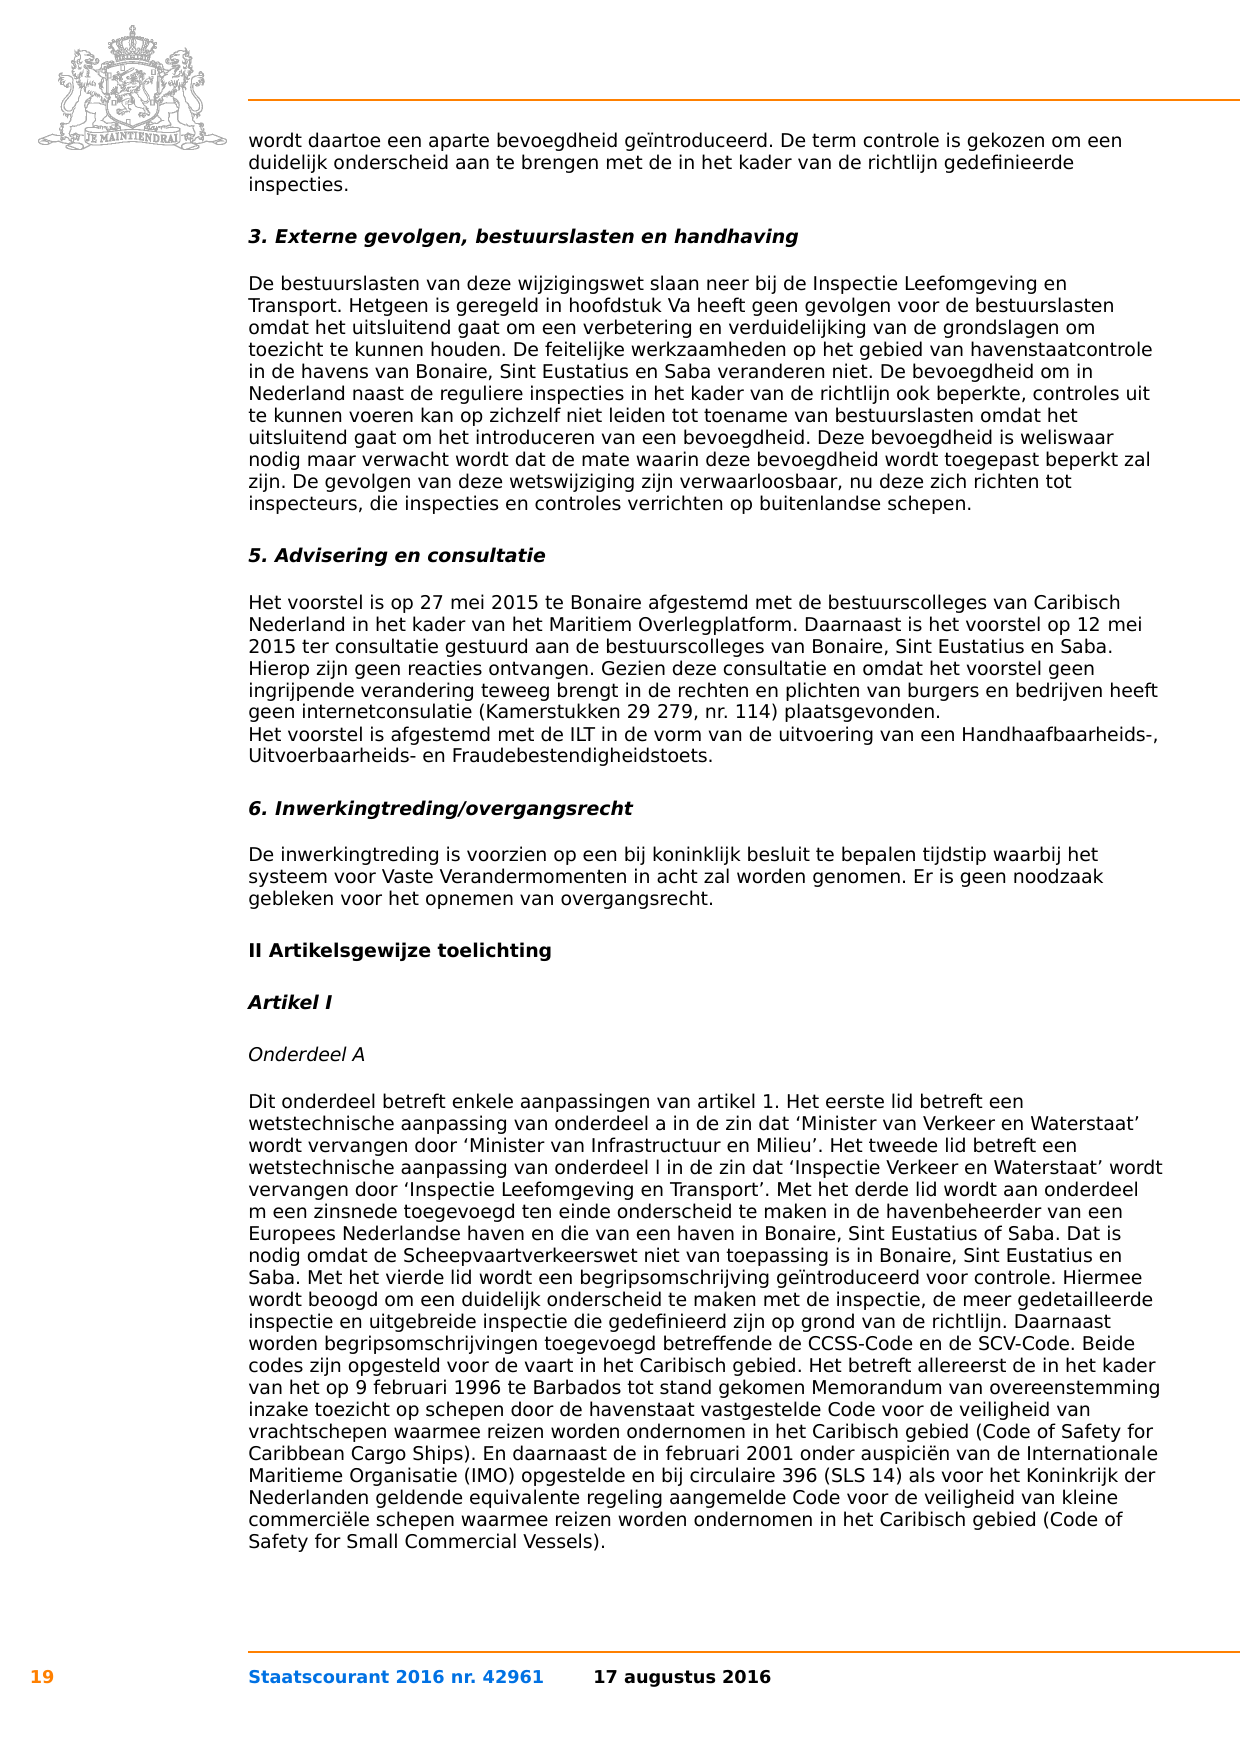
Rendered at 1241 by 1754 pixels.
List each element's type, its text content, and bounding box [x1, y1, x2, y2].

subtitle Onderdeel A [248, 1044, 1163, 1066]
subtitle 6. Inwerkingtreding/overgangsrecht [248, 797, 1163, 819]
text De bestuurslasten van deze wijzigingswet slaan neer bij de Inspectie Leefomgeving en Transport. Hetgeen is geregeld in hoofdstuk Va heeft geen gevolgen voor de bestuurslasten omdat het uitsluitend gaat om een verbetering en verduidelijking van de grondslagen om toezicht te kunnen houden. De feitelijke werkzaamheden op het gebied van havenstaatcontrole in de havens van Bonaire, Sint Eustatius en Saba veranderen niet. De bevoegdheid om in Nederland naast de reguliere inspecties in het kader van de richtlijn ook beperkte, controles uit te kunnen voeren kan op zichzelf niet leiden tot toename van bestuurslasten omdat het uitsluitend gaat om het introduceren van een bevoegdheid. Deze bevoegdheid is weliswaar nodig maar verwacht wordt dat de mate waarin deze bevoegdheid wordt toegepast beperkt zal zijn. De gevolgen van deze wetswijziging zijn verwaarloosbaar, nu deze zich richten tot inspecteurs, die inspecties en controles verrichten op buitenlandse schepen. [248, 273, 1163, 514]
text wordt daartoe een aparte bevoegdheid geïntroduceerd. De term controle is gekozen om een duidelijk onderscheid aan te brengen met de in het kader van de richtlijn gedefinieerde inspecties. [248, 130, 1163, 196]
subtitle 5. Advisering en consultatie [248, 544, 1163, 567]
text De inwerkingtreding is voorzien op een bij koninklijk besluit te bepalen tijdstip waarbij het systeem voor Vaste Verandermomenten in acht zal worden genomen. Er is geen noodzaak gebleken voor het opnemen van overgangsrecht. [248, 844, 1163, 910]
text Het voorstel is op 27 mei 2015 te Bonaire afgestemd met de bestuurscolleges van Caribisch Nederland in het kader van het Maritiem Overlegplatform. Daarnaast is het voorstel op 12 mei 2015 ter consultatie gestuurd aan de bestuurscolleges van Bonaire, Sint Eustatius en Saba. Hierop zijn geen reacties ontvangen. Gezien deze consultatie en omdat het voorstel geen ingrijpende verandering teweeg brengt in de rechten en plichten van burgers en bedrijven heeft geen internetconsulatie (Kamerstukken 29 279, nr. 114) plaatsgevonden. [248, 592, 1163, 723]
text Het voorstel is afgestemd met de ILT in de vorm van de uitvoering van een Handhaafbaarheids-, Uitvoerbaarheids- en Fraudebestendigheidstoets. [248, 723, 1163, 767]
picture [38, 25, 227, 150]
text Dit onderdeel betreft enkele aanpassingen van artikel 1. Het eerste lid betreft een wetstechnische aanpassing van onderdeel a in de zin dat ‘Minister van Verkeer en Waterstaat’ wordt vervangen door ‘Minister van Infrastructuur en Milieu’. Het tweede lid betreft een wetstechnische aanpassing van onderdeel l in de zin dat ‘Inspectie Verkeer en Waterstaat’ wordt vervangen door ‘Inspectie Leefomgeving en Transport’. Met het derde lid wordt aan onderdeel m een zinsnede toegevoegd ten einde onderscheid te maken in de havenbeheerder van een Europees Nederlandse haven en die van een haven in Bonaire, Sint Eustatius of Saba. Dat is nodig omdat de Scheepvaartverkeerswet niet van toepassing is in Bonaire, Sint Eustatius en Saba. Met het vierde lid wordt een begripsomschrijving geïntroduceerd voor controle. Hiermee wordt beoogd om een duidelijk onderscheid te maken met de inspectie, de meer gedetailleerde inspectie en uitgebreide inspectie die gedefinieerd zijn op grond van de richtlijn. Daarnaast worden begripsomschrijvingen toegevoegd betreffende de CCSS-Code en de SCV-Code. Beide codes zijn opgesteld voor de vaart in het Caribisch gebied. Het betreft allereerst de in het kader van het op 9 februari 1996 te Barbados tot stand gekomen Memorandum van overeenstemming inzake toezicht op schepen door de havenstaat vastgestelde Code voor de veiligheid van vrachtschepen waarmee reizen worden ondernomen in het Caribisch gebied (Code of Safety for Caribbean Cargo Ships). En daarnaast de in februari 2001 onder auspiciën van de Internationale Maritieme Organisatie (IMO) opgestelde en bij circulaire 396 (SLS 14) als voor het Koninkrijk der Nederlanden geldende equivalente regeling aangemelde Code voor de veiligheid van kleine commerciële schepen waarmee reizen worden ondernomen in het Caribisch gebied (Code of Safety for Small Commercial Vessels). [248, 1091, 1163, 1553]
subtitle II Artikelsgewijze toelichting [248, 940, 1163, 962]
subtitle Artikel I [248, 992, 1163, 1014]
subtitle 3. Externe gevolgen, bestuurslasten en handhaving [248, 226, 1163, 248]
